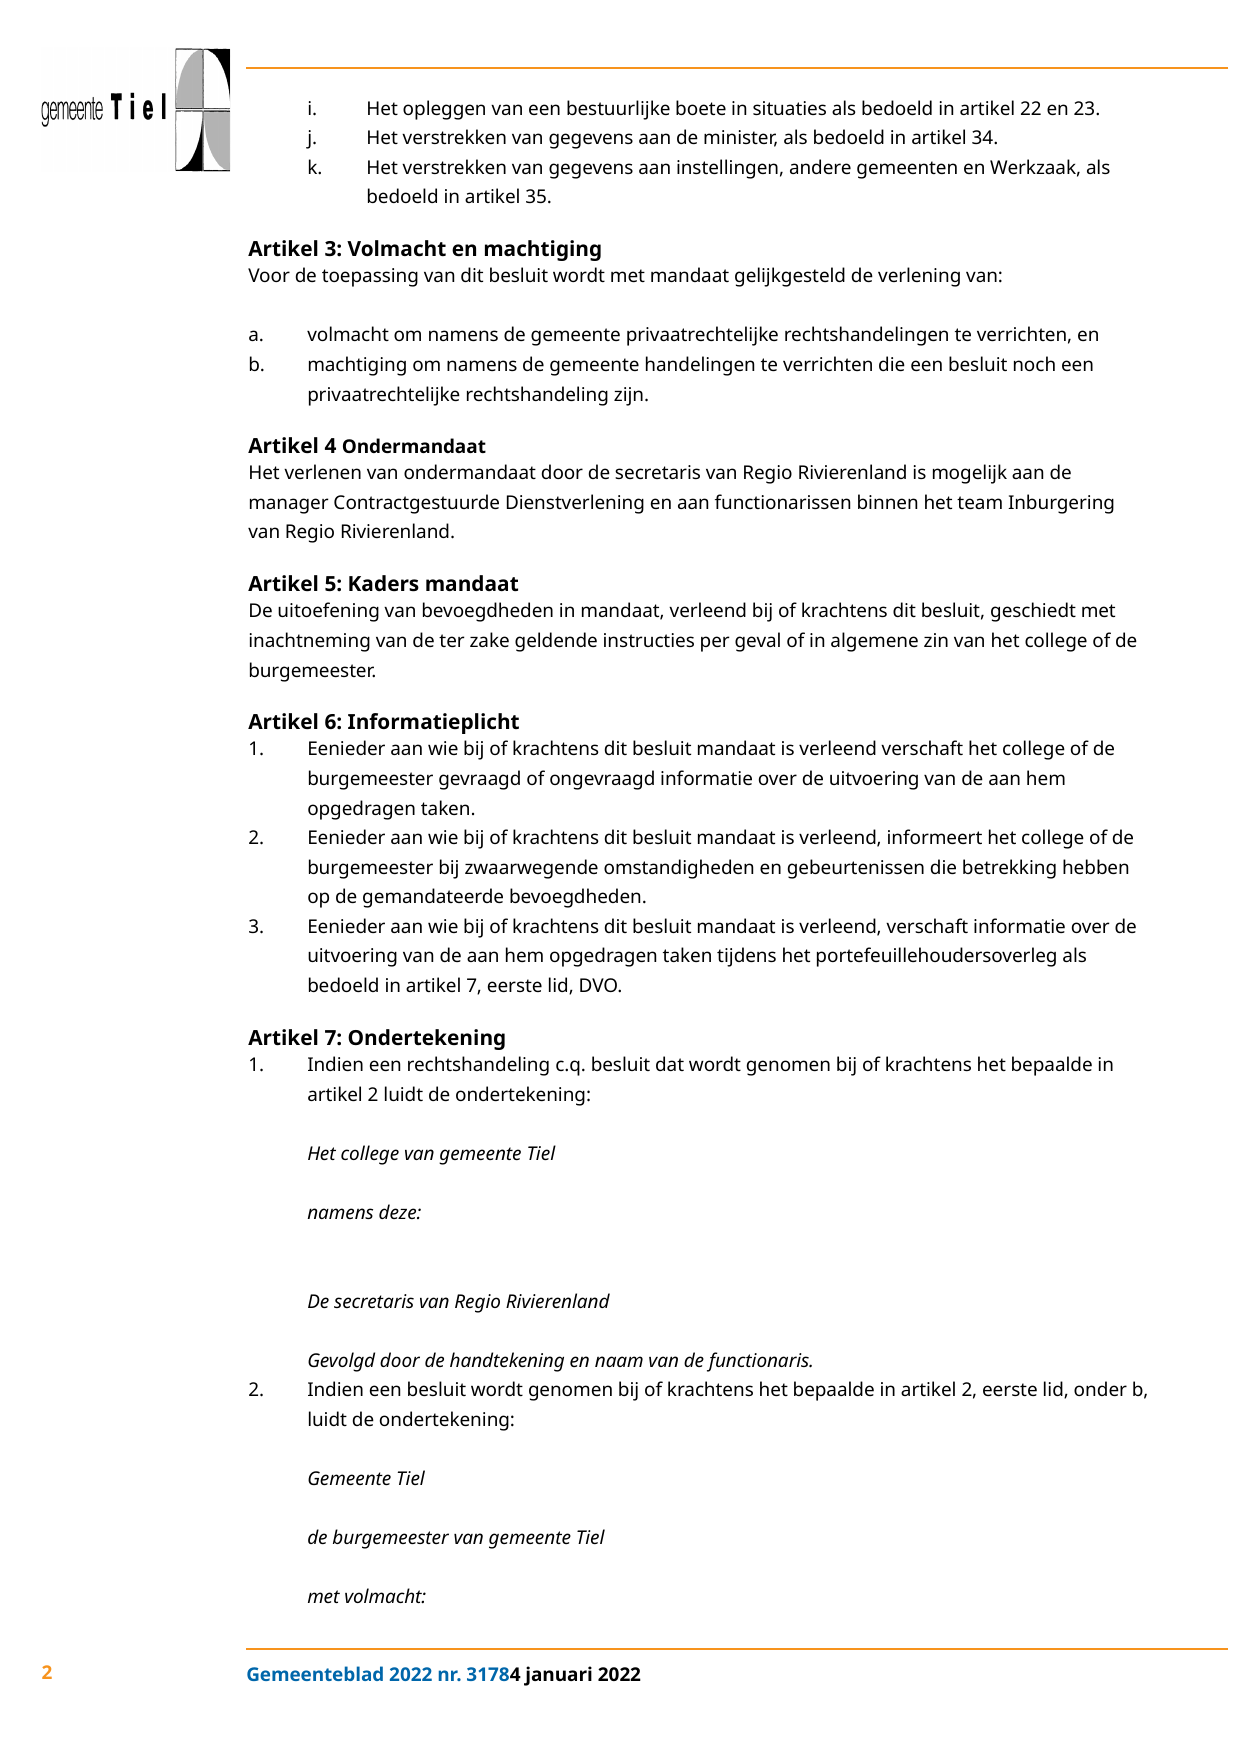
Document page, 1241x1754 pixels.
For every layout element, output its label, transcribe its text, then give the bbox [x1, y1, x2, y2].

text Voor de toepassing van dit besluit wordt met mandaat gelijkgesteld de verlening van: [248, 262, 1152, 288]
list Eenieder aan wie bij of krachtens dit besluit mandaat is verleend, verschaft informatie over de uitvoering van de aan hem opgedragen taken tijdens het portefeuillehoudersoverleg als bedoeld in artikel 7, eerste lid, DVO. [248, 913, 1152, 998]
list Het opleggen van een bestuurlijke boete in situaties als bedoeld in artikel 22 en 23. [307, 95, 1152, 121]
list Het verstrekken van gegevens aan de minister, als bedoeld in artikel 34. [307, 124, 1152, 150]
list machtiging om namens de gemeente handelingen te verrichten die een besluit noch een privaatrechtelijke rechtshandeling zijn. [248, 351, 1152, 406]
list volmacht om namens de gemeente privaatrechtelijke rechtshandelingen te verrichten, en [248, 322, 1152, 347]
list de burgemeester van gemeente Tiel [248, 1524, 1152, 1550]
list Indien een rechtshandeling c.q. besluit dat wordt genomen bij of krachtens het bepaalde in artikel 2 luidt de ondertekening: [248, 1051, 1152, 1106]
list Eenieder aan wie bij of krachtens dit besluit mandaat is verleend verschaft het college of de burgemeester gevraagd of ongevraagd informatie over de uitvoering van de aan hem opgedragen taken. [248, 736, 1152, 821]
text Artikel 4 Ondermandaat [248, 431, 1152, 459]
list Indien een besluit wordt genomen bij of krachtens het bepaalde in artikel 2, eerste lid, onder b, luidt de ondertekening: [248, 1377, 1152, 1432]
picture [41, 47, 231, 172]
list De secretaris van Regio Rivierenland [248, 1288, 1152, 1313]
list Het college van gemeente Tiel [248, 1140, 1152, 1166]
list Gevolgd door de handtekening en naam van de functionaris. [248, 1347, 1152, 1373]
text Artikel 3: Volmacht en machtiging [248, 234, 1152, 262]
text Het verlenen van ondermandaat door de secretaris van Regio Rivierenland is mogelijk aan de manager Contractgestuurde Dienstverlening en aan functionarissen binnen het team Inburgering van Regio Rivierenland. [248, 459, 1152, 544]
text Artikel 6: Informatieplicht [248, 707, 1152, 736]
list met volmacht: [248, 1584, 1152, 1609]
text Artikel 5: Kaders mandaat [248, 569, 1152, 598]
text Artikel 7: Ondertekening [248, 1023, 1152, 1051]
list namens deze: [248, 1199, 1152, 1225]
list Het verstrekken van gegevens aan instellingen, andere gemeenten en Werkzaak, als bedoeld in artikel 35. [307, 154, 1152, 209]
text De uitoefening van bevoegdheden in mandaat, verleend bij of krachtens dit besluit, geschiedt met inachtneming van de ter zake geldende instructies per geval of in algemene zin van het college of de burgemeester. [248, 598, 1152, 682]
list Eenieder aan wie bij of krachtens dit besluit mandaat is verleend, informeert het college of de burgemeester bij zwaarwegende omstandigheden en gebeurtenissen die betrekking hebben op de gemandateerde bevoegdheden. [248, 824, 1152, 909]
list Gemeente Tiel [248, 1465, 1152, 1491]
